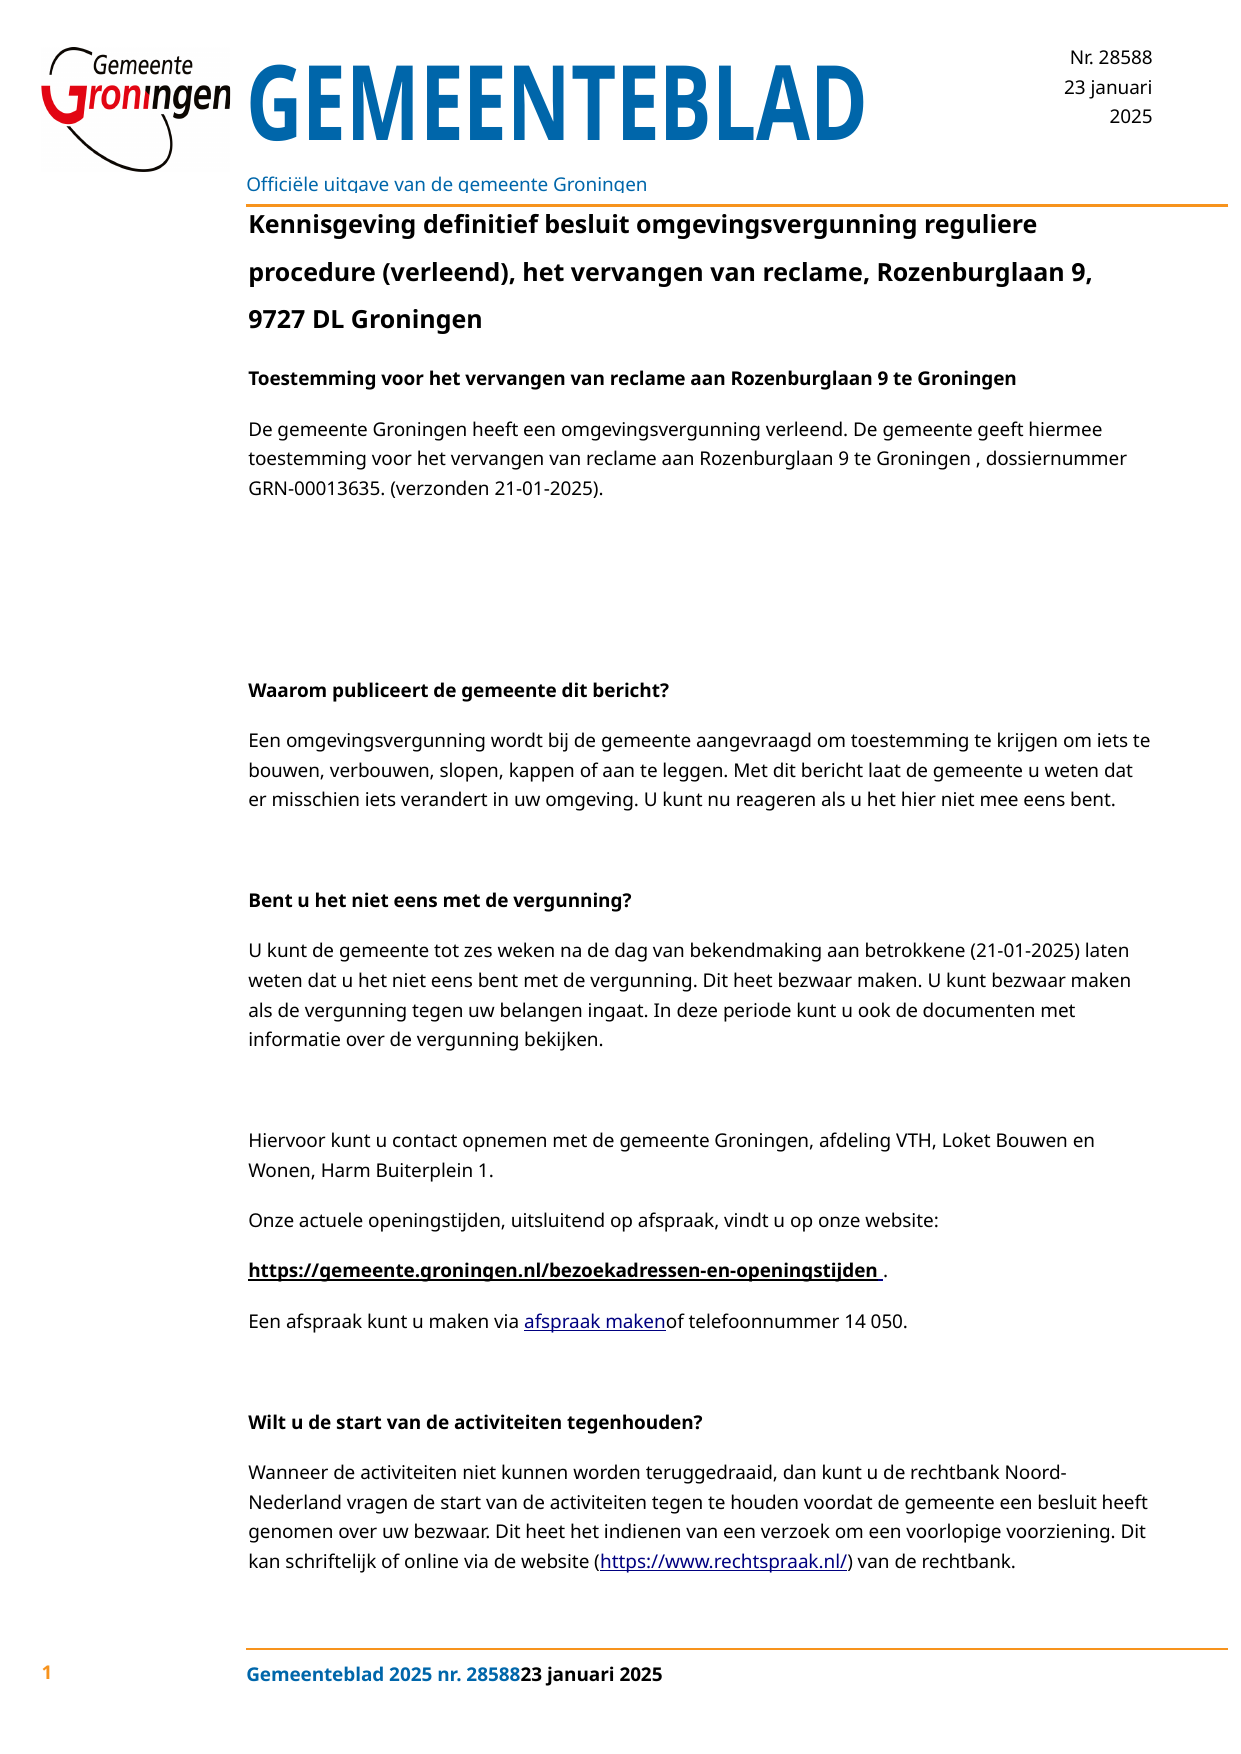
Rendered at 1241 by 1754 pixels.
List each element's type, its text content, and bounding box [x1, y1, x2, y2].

text Een afspraak kunt u maken via afspraak makenof telefoonnummer 14 050. [248, 1308, 1152, 1334]
text Hiervoor kunt u contact opnemen met de gemeente Groningen, afdeling VTH, Loket Bouwen en Wonen, Harm Buiterplein 1. [248, 1127, 1152, 1182]
picture [41, 47, 231, 172]
text Kennisgeving definitief besluit omgevingsvergunning reguliere procedure (verleend), het vervangen van reclame, Rozenburglaan 9, 9727 DL Groningen [248, 207, 1152, 336]
text Een omgevingsvergunning wordt bij de gemeente aangevraagd om toestemming te krijgen om iets te bouwen, verbouwen, slopen, kappen of aan te leggen. Met dit bericht laat de gemeente u weten dat er misschien iets verandert in uw omgeving. U kunt nu reageren als u het hier niet mee eens bent. [248, 727, 1152, 812]
text Wilt u de start van de activiteiten tegenhouden? [248, 1409, 1152, 1434]
text Toestemming voor het vervangen van reclame aan Rozenburglaan 9 te Groningen [248, 366, 1152, 391]
text De gemeente Groningen heeft een omgevingsvergunning verleend. De gemeente geeft hiermee toestemming voor het vervangen van reclame aan Rozenburglaan 9 te Groningen , dossiernummer GRN-00013635. (verzonden 21-01-2025). [248, 416, 1152, 501]
text Waarom publiceert de gemeente dit bericht? [248, 677, 1152, 702]
text U kunt de gemeente tot zes weken na de dag van bekendmaking aan betrokkene (21-01-2025) laten weten dat u het niet eens bent met de vergunning. Dit heet bezwaar maken. U kunt bezwaar maken als de vergunning tegen uw belangen ingaat. In deze periode kunt u ook de documenten met informatie over de vergunning bekijken. [248, 938, 1152, 1052]
text Wanneer de activiteiten niet kunnen worden teruggedraaid, dan kunt u de rechtbank Noord-Nederland vragen de start van de activiteiten tegen te houden voordat de gemeente een besluit heeft genomen over uw bezwaar. Dit heet het indienen van een verzoek om een voorlopige voorziening. Dit kan schriftelijk of online via de website (https://www.rechtspraak.nl/) van de rechtbank. [248, 1459, 1152, 1574]
text Bent u het niet eens met de vergunning? [248, 887, 1152, 913]
text Onze actuele openingstijden, uitsluitend op afspraak, vindt u op onze website: [248, 1207, 1152, 1233]
text https://gemeente.groningen.nl/bezoekadressen-en-openingstijden . [248, 1258, 1152, 1283]
